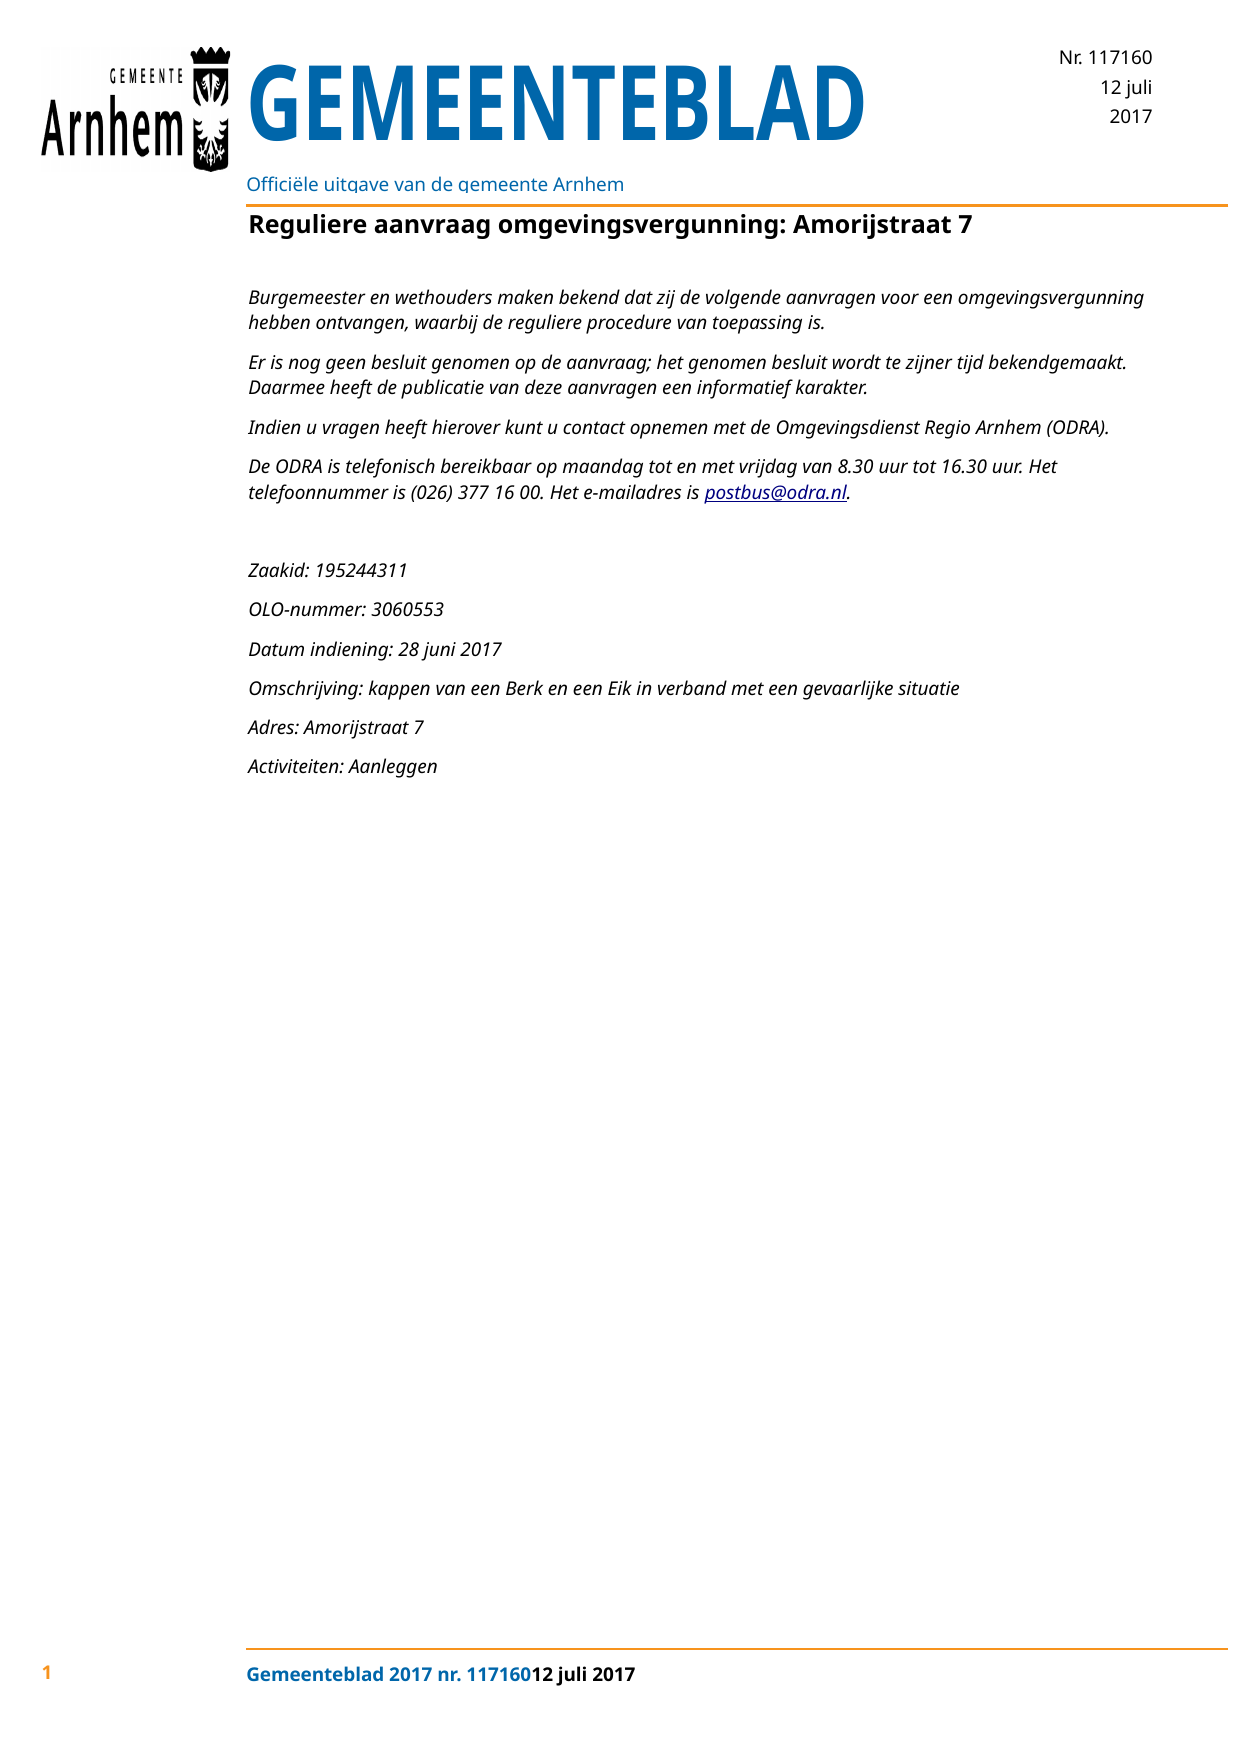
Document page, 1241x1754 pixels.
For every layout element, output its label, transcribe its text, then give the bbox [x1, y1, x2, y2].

text Er is nog geen besluit genomen op de aanvraag; het genomen besluit wordt te zijner tijd bekendgemaakt. Daarmee heeft de publicatie van deze aanvragen een informatief karakter. [248, 349, 1152, 400]
text Indien u vragen heeft hierover kunt u contact opnemen met de Omgevingsdienst Regio Arnhem (ODRA). [248, 414, 1152, 439]
text Datum indiening: 28 juni 2017 [248, 636, 1152, 662]
text Adres: Amorijstraat 7 [248, 714, 1152, 740]
text Burgemeester en wethouders maken bekend dat zij de volgende aanvragen voor een omgevingsvergunning hebben ontvangen, waarbij de reguliere procedure van toepassing is. [248, 284, 1152, 335]
text Reguliere aanvraag omgevingsvergunning: Amorijstraat 7 [248, 207, 1152, 241]
text De ODRA is telefonisch bereikbaar op maandag tot en met vrijdag van 8.30 uur tot 16.30 uur. Het telefoonnummer is (026) 377 16 00. Het e-mailadres is postbus@odra.nl. [248, 453, 1152, 504]
text Zaakid: 195244311 [248, 557, 1152, 583]
picture [41, 47, 231, 172]
text Activiteiten: Aanleggen [248, 754, 1152, 779]
text Omschrijving: kappen van een Berk en een Eik in verband met een gevaarlijke situatie [248, 675, 1152, 701]
text OLO-nummer: 3060553 [248, 597, 1152, 622]
